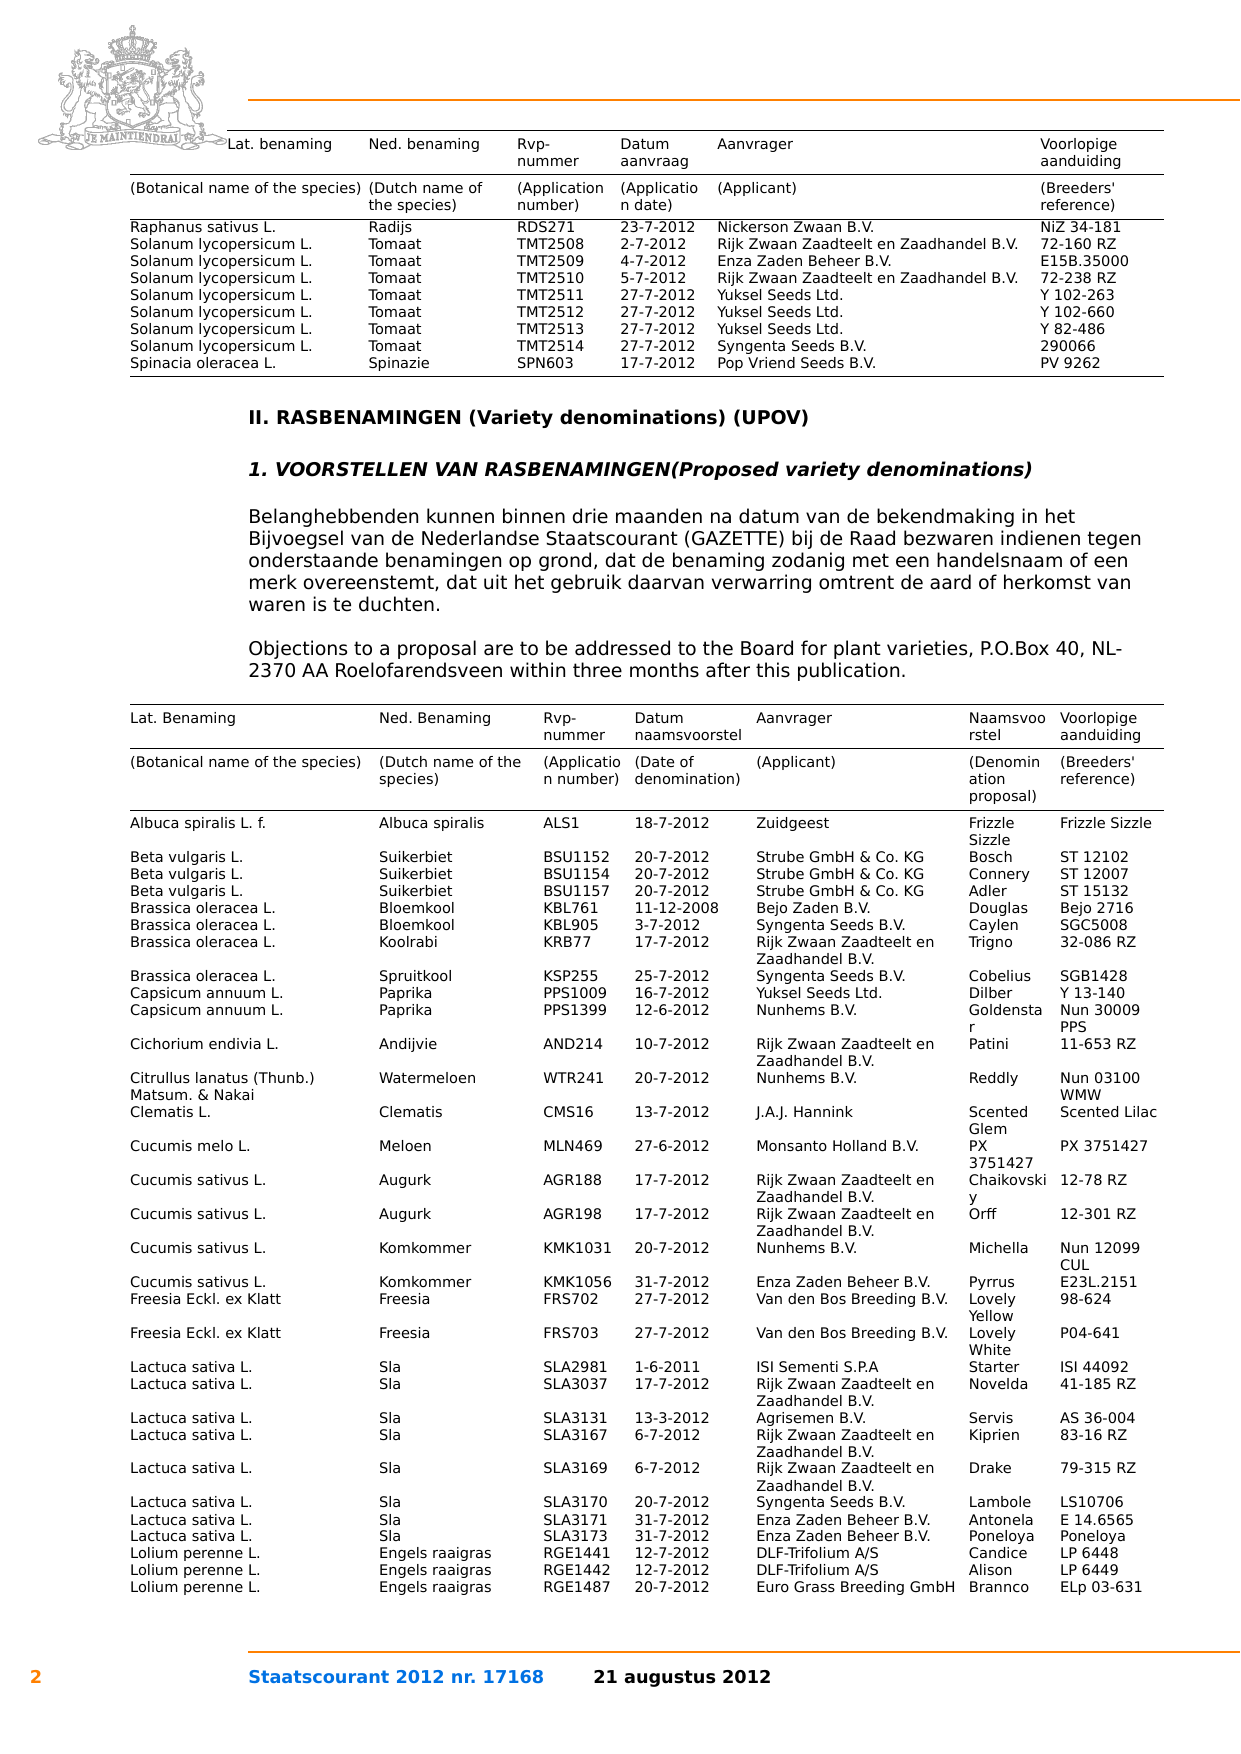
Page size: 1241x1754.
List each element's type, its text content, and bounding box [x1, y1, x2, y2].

table_cell TMT2514 [511, 338, 614, 354]
table_cell Cichorium endivia L. [130, 1036, 373, 1070]
table_cell Enza Zaden Beheer B.V. [750, 1274, 963, 1291]
table_cell 25-7-2012 [628, 968, 750, 985]
table_cell Lactuca sativa L. [130, 1528, 373, 1545]
table_cell KMK1031 [537, 1240, 628, 1274]
table_cell ST 12102 [1054, 849, 1163, 866]
table_cell Enza Zaden Beheer B.V. [750, 1511, 963, 1528]
table_header Rvp-nummer [511, 131, 614, 174]
table_cell 3-7-2012 [628, 917, 750, 934]
table_cell Orff [963, 1206, 1054, 1240]
table_cell Clematis L. [130, 1104, 373, 1138]
table_cell 23-7-2012 [614, 220, 711, 236]
table_cell 72-160 RZ [1034, 236, 1163, 253]
table_cell 20-7-2012 [628, 849, 750, 866]
table_cell SLA3170 [537, 1494, 628, 1511]
table_cell Paprika [373, 985, 537, 1002]
table_cell Kiprien [963, 1426, 1054, 1460]
table_cell Nunhems B.V. [750, 1002, 963, 1036]
table_cell Yuksel Seeds Ltd. [711, 287, 1034, 303]
table_cell 83-16 RZ [1054, 1426, 1163, 1460]
table_cell BSU1157 [537, 883, 628, 900]
table_cell AS 36-004 [1054, 1410, 1163, 1426]
table_cell Alison [963, 1562, 1054, 1579]
table_cell (Breeders' reference) [1054, 749, 1163, 809]
table_cell TMT2511 [511, 287, 614, 303]
table_cell Beta vulgaris L. [130, 849, 373, 866]
table_header Lat. Benaming [130, 705, 373, 748]
table_cell RGE1487 [537, 1579, 628, 1596]
table_cell BSU1154 [537, 866, 628, 883]
table_cell RGE1441 [537, 1545, 628, 1562]
table_cell Suikerbiet [373, 883, 537, 900]
table_cell MLN469 [537, 1138, 628, 1172]
table_cell Rijk Zwaan Zaadteelt en Zaadhandel B.V. [750, 1460, 963, 1494]
table_cell Lactuca sativa L. [130, 1494, 373, 1511]
table_cell Tomaat [363, 270, 511, 287]
table_cell (Applicant) [750, 749, 963, 809]
table_cell Novelda [963, 1376, 1054, 1409]
table_cell Freesia Eckl. ex Klatt [130, 1291, 373, 1324]
table_cell Cobelius [963, 968, 1054, 985]
table_cell 20-7-2012 [628, 866, 750, 883]
table_cell TMT2513 [511, 321, 614, 337]
table_cell Freesia [373, 1291, 537, 1324]
table_cell PPS1399 [537, 1002, 628, 1036]
table_cell Engels raaigras [373, 1562, 537, 1579]
table_cell Lactuca sativa L. [130, 1511, 373, 1528]
table_cell Rijk Zwaan Zaadteelt en Zaadhandel B.V. [750, 1172, 963, 1206]
table_cell FRS702 [537, 1291, 628, 1324]
table_cell Sla [373, 1376, 537, 1409]
table_cell SLA2981 [537, 1359, 628, 1376]
table_cell Antonela [963, 1511, 1054, 1528]
table_cell 27-7-2012 [628, 1291, 750, 1324]
table_cell 79-315 RZ [1054, 1460, 1163, 1494]
table_cell Meloen [373, 1138, 537, 1172]
table_cell 27-7-2012 [614, 287, 711, 303]
table_cell Capsicum annuum L. [130, 985, 373, 1002]
table_cell (Date of denomination) [628, 749, 750, 809]
table_cell Chaikovskiy [963, 1172, 1054, 1206]
table_cell Cucumis sativus L. [130, 1172, 373, 1206]
table_cell 20-7-2012 [628, 1494, 750, 1511]
table_cell DLF-Trifolium A/S [750, 1545, 963, 1562]
table_cell Michella [963, 1240, 1054, 1274]
table_cell Solanum lycopersicum L. [130, 287, 362, 303]
table_cell 27-7-2012 [628, 1325, 750, 1358]
table_cell Starter [963, 1359, 1054, 1376]
table_cell Lactuca sativa L. [130, 1426, 373, 1460]
table_cell TMT2509 [511, 253, 614, 269]
table_cell SLA3131 [537, 1410, 628, 1426]
table_cell KBL905 [537, 917, 628, 934]
table_cell Reddly [963, 1070, 1054, 1104]
table_cell (Application number) [537, 749, 628, 809]
table_cell 20-7-2012 [628, 1240, 750, 1274]
table_cell Beta vulgaris L. [130, 883, 373, 900]
table_cell KRB77 [537, 934, 628, 968]
table_cell 27-7-2012 [614, 321, 711, 337]
table_header Naamsvoorstel [963, 705, 1054, 748]
table_cell 20-7-2012 [628, 1070, 750, 1104]
table_cell ISI 44092 [1054, 1359, 1163, 1376]
table_cell Raphanus sativus L. [130, 220, 362, 236]
table_cell NiZ 34-181 [1034, 220, 1163, 236]
table_cell Lovely White [963, 1325, 1054, 1358]
table_cell (Applicant) [711, 175, 1034, 219]
table_header Ned. benaming [363, 131, 511, 174]
table_cell BSU1152 [537, 849, 628, 866]
table_cell Solanum lycopersicum L. [130, 253, 362, 269]
table_cell Bosch [963, 849, 1054, 866]
table_cell Lactuca sativa L. [130, 1359, 373, 1376]
table_cell Nun 30009 PPS [1054, 1002, 1163, 1036]
table_cell 41-185 RZ [1054, 1376, 1163, 1409]
table_cell Syngenta Seeds B.V. [711, 338, 1034, 354]
table_header Aanvrager [711, 131, 1034, 174]
table_cell 16-7-2012 [628, 985, 750, 1002]
table_cell Yuksel Seeds Ltd. [750, 985, 963, 1002]
table_cell Solanum lycopersicum L. [130, 304, 362, 321]
table_cell Y 82-486 [1034, 321, 1163, 337]
table_cell J.A.J. Hannink [750, 1104, 963, 1138]
table_cell SLA3169 [537, 1460, 628, 1494]
table_cell Tomaat [363, 321, 511, 337]
table_cell 72-238 RZ [1034, 270, 1163, 287]
table_cell Lolium perenne L. [130, 1545, 373, 1562]
table_cell ST 15132 [1054, 883, 1163, 900]
table_cell P04-641 [1054, 1325, 1163, 1358]
table_cell Douglas [963, 900, 1054, 917]
table_cell 6-7-2012 [628, 1426, 750, 1460]
table_cell 12-301 RZ [1054, 1206, 1163, 1240]
table_cell Euro Grass Breeding GmbH [750, 1579, 963, 1596]
table_cell WTR241 [537, 1070, 628, 1104]
table_cell PX 3751427 [963, 1138, 1054, 1172]
table_cell 27-6-2012 [628, 1138, 750, 1172]
table_cell Pop Vriend Seeds B.V. [711, 355, 1034, 376]
table_cell Rijk Zwaan Zaadteelt en Zaadhandel B.V. [750, 1036, 963, 1070]
table_cell Lactuca sativa L. [130, 1410, 373, 1426]
table_cell Bejo 2716 [1054, 900, 1163, 917]
table_cell Sla [373, 1359, 537, 1376]
table_cell E23L.2151 [1054, 1274, 1163, 1291]
table_header Rvp-nummer [537, 705, 628, 748]
table_cell Candice [963, 1545, 1054, 1562]
table_cell KSP255 [537, 968, 628, 985]
table_cell 11-12-2008 [628, 900, 750, 917]
table_cell Albuca spiralis L. f. [130, 811, 373, 849]
table_cell 290066 [1034, 338, 1163, 354]
table_cell Lolium perenne L. [130, 1579, 373, 1596]
table_cell 31-7-2012 [628, 1511, 750, 1528]
table_cell Enza Zaden Beheer B.V. [750, 1528, 963, 1545]
table_cell Scented Lilac [1054, 1104, 1163, 1138]
table_cell 12-6-2012 [628, 1002, 750, 1036]
table_cell Brannco [963, 1579, 1054, 1596]
table_cell Drake [963, 1460, 1054, 1494]
table_cell Servis [963, 1410, 1054, 1426]
table_cell Lactuca sativa L. [130, 1460, 373, 1494]
table_cell 12-7-2012 [628, 1545, 750, 1562]
table_cell Brassica oleracea L. [130, 900, 373, 917]
table_header Aanvrager [750, 705, 963, 748]
table_cell Watermeloen [373, 1070, 537, 1104]
table_cell Albuca spiralis [373, 811, 537, 849]
table_cell Strube GmbH & Co. KG [750, 883, 963, 900]
table_cell Tomaat [363, 338, 511, 354]
table_cell Nun 03100 WMW [1054, 1070, 1163, 1104]
table_cell E15B.35000 [1034, 253, 1163, 269]
table_cell SGC5008 [1054, 917, 1163, 934]
text Belanghebbenden kunnen binnen drie maanden na datum van de bekendmaking in het Bijvoegsel van de Nederlandse Staatscourant (GAZETTE) bij de Raad bezwaren indienen tegen onderstaande benamingen op grond, dat de benaming zodanig met een handelsnaam of een merk overeenstemt, dat uit het gebruik daarvan verwarring omtrent de aard of herkomst van waren is te duchten. [248, 506, 1163, 616]
table_cell ELp 03-631 [1054, 1579, 1163, 1596]
table_cell 17-7-2012 [628, 1206, 750, 1240]
table_cell 17-7-2012 [628, 934, 750, 968]
table_header Voorlopige aanduiding [1034, 131, 1163, 174]
table_cell LP 6449 [1054, 1562, 1163, 1579]
table_cell Spinazie [363, 355, 511, 376]
table_cell 27-7-2012 [614, 304, 711, 321]
table_cell 17-7-2012 [614, 355, 711, 376]
table_cell Dilber [963, 985, 1054, 1002]
table_cell Poneloya [1054, 1528, 1163, 1545]
table_cell Lovely Yellow [963, 1291, 1054, 1324]
table_cell 17-7-2012 [628, 1376, 750, 1409]
table_header Lat. benaming [130, 131, 362, 174]
table_cell Y 102-263 [1034, 287, 1163, 303]
table_cell 17-7-2012 [628, 1172, 750, 1206]
table_cell Rijk Zwaan Zaadteelt en Zaadhandel B.V. [750, 1376, 963, 1409]
table_cell Capsicum annuum L. [130, 1002, 373, 1036]
table_cell Nunhems B.V. [750, 1240, 963, 1274]
table_cell (Dutch name of the species) [363, 175, 511, 219]
table_cell Solanum lycopersicum L. [130, 270, 362, 287]
table_header Voorlopige aanduiding [1054, 705, 1163, 748]
table_cell Tomaat [363, 304, 511, 321]
table_cell SPN603 [511, 355, 614, 376]
table_cell Caylen [963, 917, 1054, 934]
table_cell Augurk [373, 1172, 537, 1206]
table_cell Spinacia oleracea L. [130, 355, 362, 376]
table_cell Yuksel Seeds Ltd. [711, 321, 1034, 337]
table_cell 13-3-2012 [628, 1410, 750, 1426]
table_cell Tomaat [363, 236, 511, 253]
table_cell Sla [373, 1528, 537, 1545]
table_cell Nunhems B.V. [750, 1070, 963, 1104]
table_cell Pyrrus [963, 1274, 1054, 1291]
table_cell Lactuca sativa L. [130, 1376, 373, 1409]
table_cell AGR198 [537, 1206, 628, 1240]
table_cell Tomaat [363, 287, 511, 303]
table_cell SLA3171 [537, 1511, 628, 1528]
table_cell (Denomination proposal) [963, 749, 1054, 809]
table_cell AND214 [537, 1036, 628, 1070]
table_cell Van den Bos Breeding B.V. [750, 1291, 963, 1324]
table_cell Trigno [963, 934, 1054, 968]
table_cell Syngenta Seeds B.V. [750, 1494, 963, 1511]
table_cell Paprika [373, 1002, 537, 1036]
table_cell Bejo Zaden B.V. [750, 900, 963, 917]
table_cell Cucumis sativus L. [130, 1274, 373, 1291]
subtitle II. RASBENAMINGEN (Variety denominations) (UPOV) [248, 407, 1163, 429]
table_cell Enza Zaden Beheer B.V. [711, 253, 1034, 269]
table_cell ST 12007 [1054, 866, 1163, 883]
table_cell 31-7-2012 [628, 1528, 750, 1545]
table_cell Frizzle Sizzle [1054, 811, 1163, 849]
table_cell Rijk Zwaan Zaadteelt en Zaadhandel B.V. [750, 1206, 963, 1240]
table_cell LP 6448 [1054, 1545, 1163, 1562]
table_cell 18-7-2012 [628, 811, 750, 849]
table_cell Poneloya [963, 1528, 1054, 1545]
table_cell RGE1442 [537, 1562, 628, 1579]
table_cell 12-7-2012 [628, 1562, 750, 1579]
table_cell Brassica oleracea L. [130, 934, 373, 968]
table_cell Sla [373, 1426, 537, 1460]
table_cell 12-78 RZ [1054, 1172, 1163, 1206]
table_cell 5-7-2012 [614, 270, 711, 287]
table_cell Solanum lycopersicum L. [130, 338, 362, 354]
table_cell Sla [373, 1460, 537, 1494]
table_cell Andijvie [373, 1036, 537, 1070]
table_cell Bloemkool [373, 900, 537, 917]
table_cell Zuidgeest [750, 811, 963, 849]
table_cell Freesia Eckl. ex Klatt [130, 1325, 373, 1358]
table_cell Radijs [363, 220, 511, 236]
table_cell 27-7-2012 [614, 338, 711, 354]
table_cell Sla [373, 1511, 537, 1528]
table_cell ALS1 [537, 811, 628, 849]
table_cell Bloemkool [373, 917, 537, 934]
table_header Ned. Benaming [373, 705, 537, 748]
table_cell CMS16 [537, 1104, 628, 1138]
table_cell Solanum lycopersicum L. [130, 236, 362, 253]
table_cell 11-653 RZ [1054, 1036, 1163, 1070]
table_cell 20-7-2012 [628, 1579, 750, 1596]
table_cell Nun 12099 CUL [1054, 1240, 1163, 1274]
table_cell Y 102-660 [1034, 304, 1163, 321]
table_cell PX 3751427 [1054, 1138, 1163, 1172]
table_cell Brassica oleracea L. [130, 968, 373, 985]
table_cell Patini [963, 1036, 1054, 1070]
table_cell Rijk Zwaan Zaadteelt en Zaadhandel B.V. [711, 270, 1034, 287]
table_cell Tomaat [363, 253, 511, 269]
subtitle 1. VOORSTELLEN VAN RASBENAMINGEN(Proposed variety denominations) [248, 459, 1163, 481]
table_cell SLA3173 [537, 1528, 628, 1545]
table_cell KMK1056 [537, 1274, 628, 1291]
table_cell SLA3037 [537, 1376, 628, 1409]
table_cell Komkommer [373, 1274, 537, 1291]
table_cell 98-624 [1054, 1291, 1163, 1324]
table_cell Citrullus lanatus (Thunb.) Matsum. & Nakai [130, 1070, 373, 1104]
picture [38, 25, 227, 150]
table_cell LS10706 [1054, 1494, 1163, 1511]
table_cell (Botanical name of the species) [130, 749, 373, 809]
text Objections to a proposal are to be addressed to the Board for plant varieties, P.O.Box 40, NL-2370 AA Roelofarendsveen within three months after this publication. [248, 638, 1163, 682]
table_cell Syngenta Seeds B.V. [750, 917, 963, 934]
table_cell PPS1009 [537, 985, 628, 1002]
table_cell Beta vulgaris L. [130, 866, 373, 883]
table_cell Cucumis sativus L. [130, 1206, 373, 1240]
table_cell Freesia [373, 1325, 537, 1358]
table_header Datum aanvraag [614, 131, 711, 174]
table_cell ISI Sementi S.P.A [750, 1359, 963, 1376]
table_cell Augurk [373, 1206, 537, 1240]
table_cell Suikerbiet [373, 866, 537, 883]
table_cell Van den Bos Breeding B.V. [750, 1325, 963, 1358]
table_cell Sla [373, 1410, 537, 1426]
table_cell SLA3167 [537, 1426, 628, 1460]
table_cell 13-7-2012 [628, 1104, 750, 1138]
table_cell 2-7-2012 [614, 236, 711, 253]
table_cell Yuksel Seeds Ltd. [711, 304, 1034, 321]
table_cell Monsanto Holland B.V. [750, 1138, 963, 1172]
table_cell Engels raaigras [373, 1545, 537, 1562]
table_cell Rijk Zwaan Zaadteelt en Zaadhandel B.V. [711, 236, 1034, 253]
table_cell Rijk Zwaan Zaadteelt en Zaadhandel B.V. [750, 934, 963, 968]
table_cell DLF-Trifolium A/S [750, 1562, 963, 1579]
table_cell KBL761 [537, 900, 628, 917]
table_cell TMT2512 [511, 304, 614, 321]
table_cell Strube GmbH & Co. KG [750, 866, 963, 883]
table_cell Goldenstar [963, 1002, 1054, 1036]
table_header Datum naamsvoorstel [628, 705, 750, 748]
table_cell 20-7-2012 [628, 883, 750, 900]
table_cell SGB1428 [1054, 968, 1163, 985]
table_cell PV 9262 [1034, 355, 1163, 376]
table_cell Cucumis sativus L. [130, 1240, 373, 1274]
table_cell Agrisemen B.V. [750, 1410, 963, 1426]
table_cell Syngenta Seeds B.V. [750, 968, 963, 985]
table_cell Strube GmbH & Co. KG [750, 849, 963, 866]
table_cell Rijk Zwaan Zaadteelt en Zaadhandel B.V. [750, 1426, 963, 1460]
table_cell Suikerbiet [373, 849, 537, 866]
table_cell Lolium perenne L. [130, 1562, 373, 1579]
table_cell Cucumis melo L. [130, 1138, 373, 1172]
table_cell FRS703 [537, 1325, 628, 1358]
table_cell 10-7-2012 [628, 1036, 750, 1070]
table_cell 31-7-2012 [628, 1274, 750, 1291]
table_cell Nickerson Zwaan B.V. [711, 220, 1034, 236]
table_cell Engels raaigras [373, 1579, 537, 1596]
table_cell (Dutch name of the species) [373, 749, 537, 809]
table_cell Scented Glem [963, 1104, 1054, 1138]
table_cell Y 13-140 [1054, 985, 1163, 1002]
table_cell TMT2510 [511, 270, 614, 287]
table_cell 6-7-2012 [628, 1460, 750, 1494]
table_cell Clematis [373, 1104, 537, 1138]
table_cell Adler [963, 883, 1054, 900]
table_cell Brassica oleracea L. [130, 917, 373, 934]
table_cell Spruitkool [373, 968, 537, 985]
table_cell TMT2508 [511, 236, 614, 253]
table_cell Frizzle Sizzle [963, 811, 1054, 849]
table_cell 4-7-2012 [614, 253, 711, 269]
table_cell (Application date) [614, 175, 711, 219]
table_cell Connery [963, 866, 1054, 883]
table_cell 32-086 RZ [1054, 934, 1163, 968]
table_cell Sla [373, 1494, 537, 1511]
table_cell E 14.6565 [1054, 1511, 1163, 1528]
table_cell 1-6-2011 [628, 1359, 750, 1376]
table_cell Lambole [963, 1494, 1054, 1511]
table_cell Komkommer [373, 1240, 537, 1274]
table_cell Koolrabi [373, 934, 537, 968]
table_cell AGR188 [537, 1172, 628, 1206]
table_cell Solanum lycopersicum L. [130, 321, 362, 337]
table_cell (Application number) [511, 175, 614, 219]
table_cell RDS271 [511, 220, 614, 236]
table_cell (Botanical name of the species) [130, 175, 362, 219]
table_cell (Breeders' reference) [1034, 175, 1163, 219]
